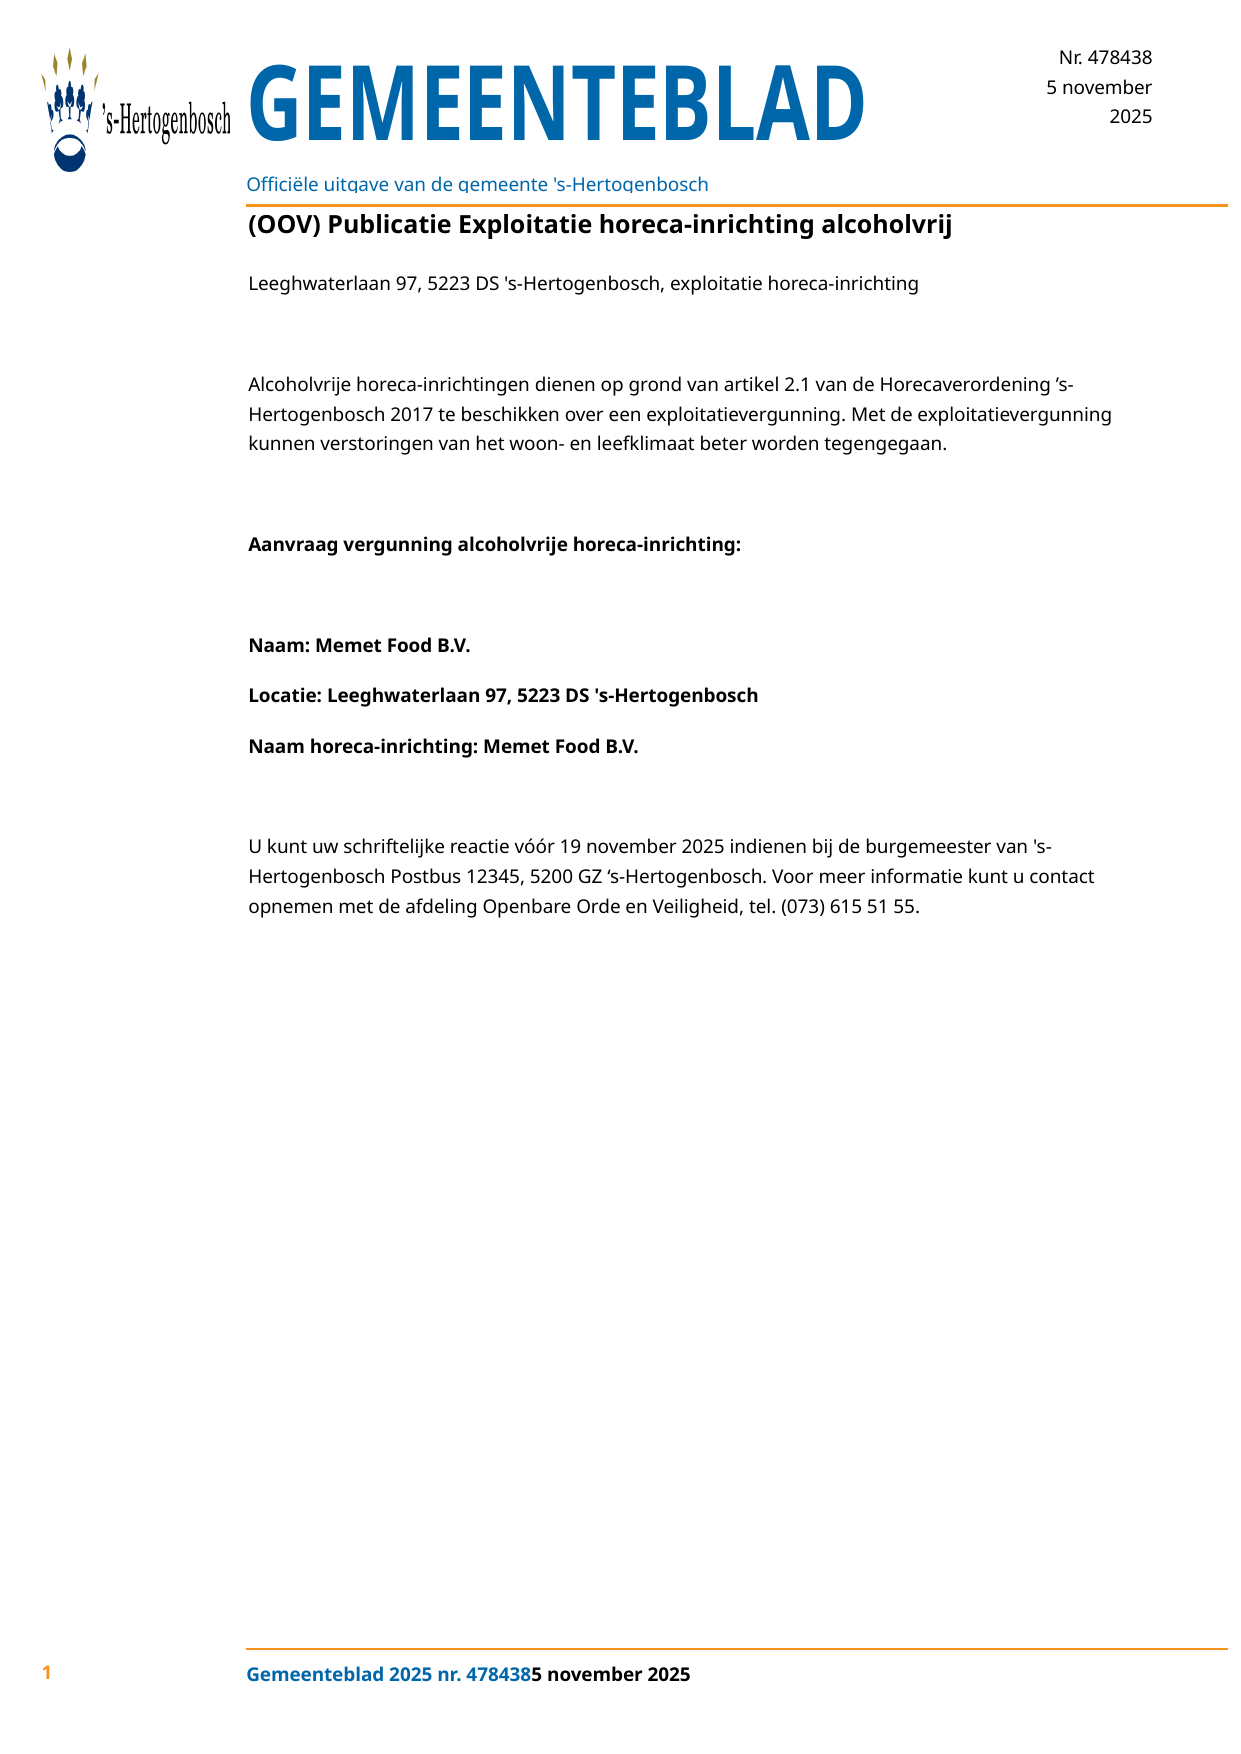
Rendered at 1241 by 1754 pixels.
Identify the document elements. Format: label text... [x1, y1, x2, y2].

text Locatie: Leeghwaterlaan 97, 5223 DS 's-Hertogenbosch [248, 682, 1152, 708]
text Leeghwaterlaan 97, 5223 DS 's-Hertogenbosch, exploitatie horeca-inrichting [248, 270, 1152, 296]
text Alcoholvrije horeca-inrichtingen dienen op grond van artikel 2.1 van de Horecaverordening ’s-Hertogenbosch 2017 te beschikken over een exploitatievergunning. Met de exploitatievergunning kunnen verstoringen van het woon- en leefklimaat beter worden tegengegaan. [248, 371, 1152, 456]
picture [41, 47, 231, 172]
text (OOV) Publicatie Exploitatie horeca-inrichting alcoholvrij [248, 207, 1152, 241]
text Aanvraag vergunning alcoholvrije horeca-inrichting: [248, 531, 1152, 557]
text Naam: Memet Food B.V. [248, 632, 1152, 658]
text Naam horeca-inrichting: Memet Food B.V. [248, 733, 1152, 758]
text U kunt uw schriftelijke reactie vóór 19 november 2025 indienen bij de burgemeester van 's-Hertogenbosch Postbus 12345, 5200 GZ ‘s-Hertogenbosch. Voor meer informatie kunt u contact opnemen met de afdeling Openbare Orde en Veiligheid, tel. (073) 615 51 55. [248, 834, 1152, 918]
